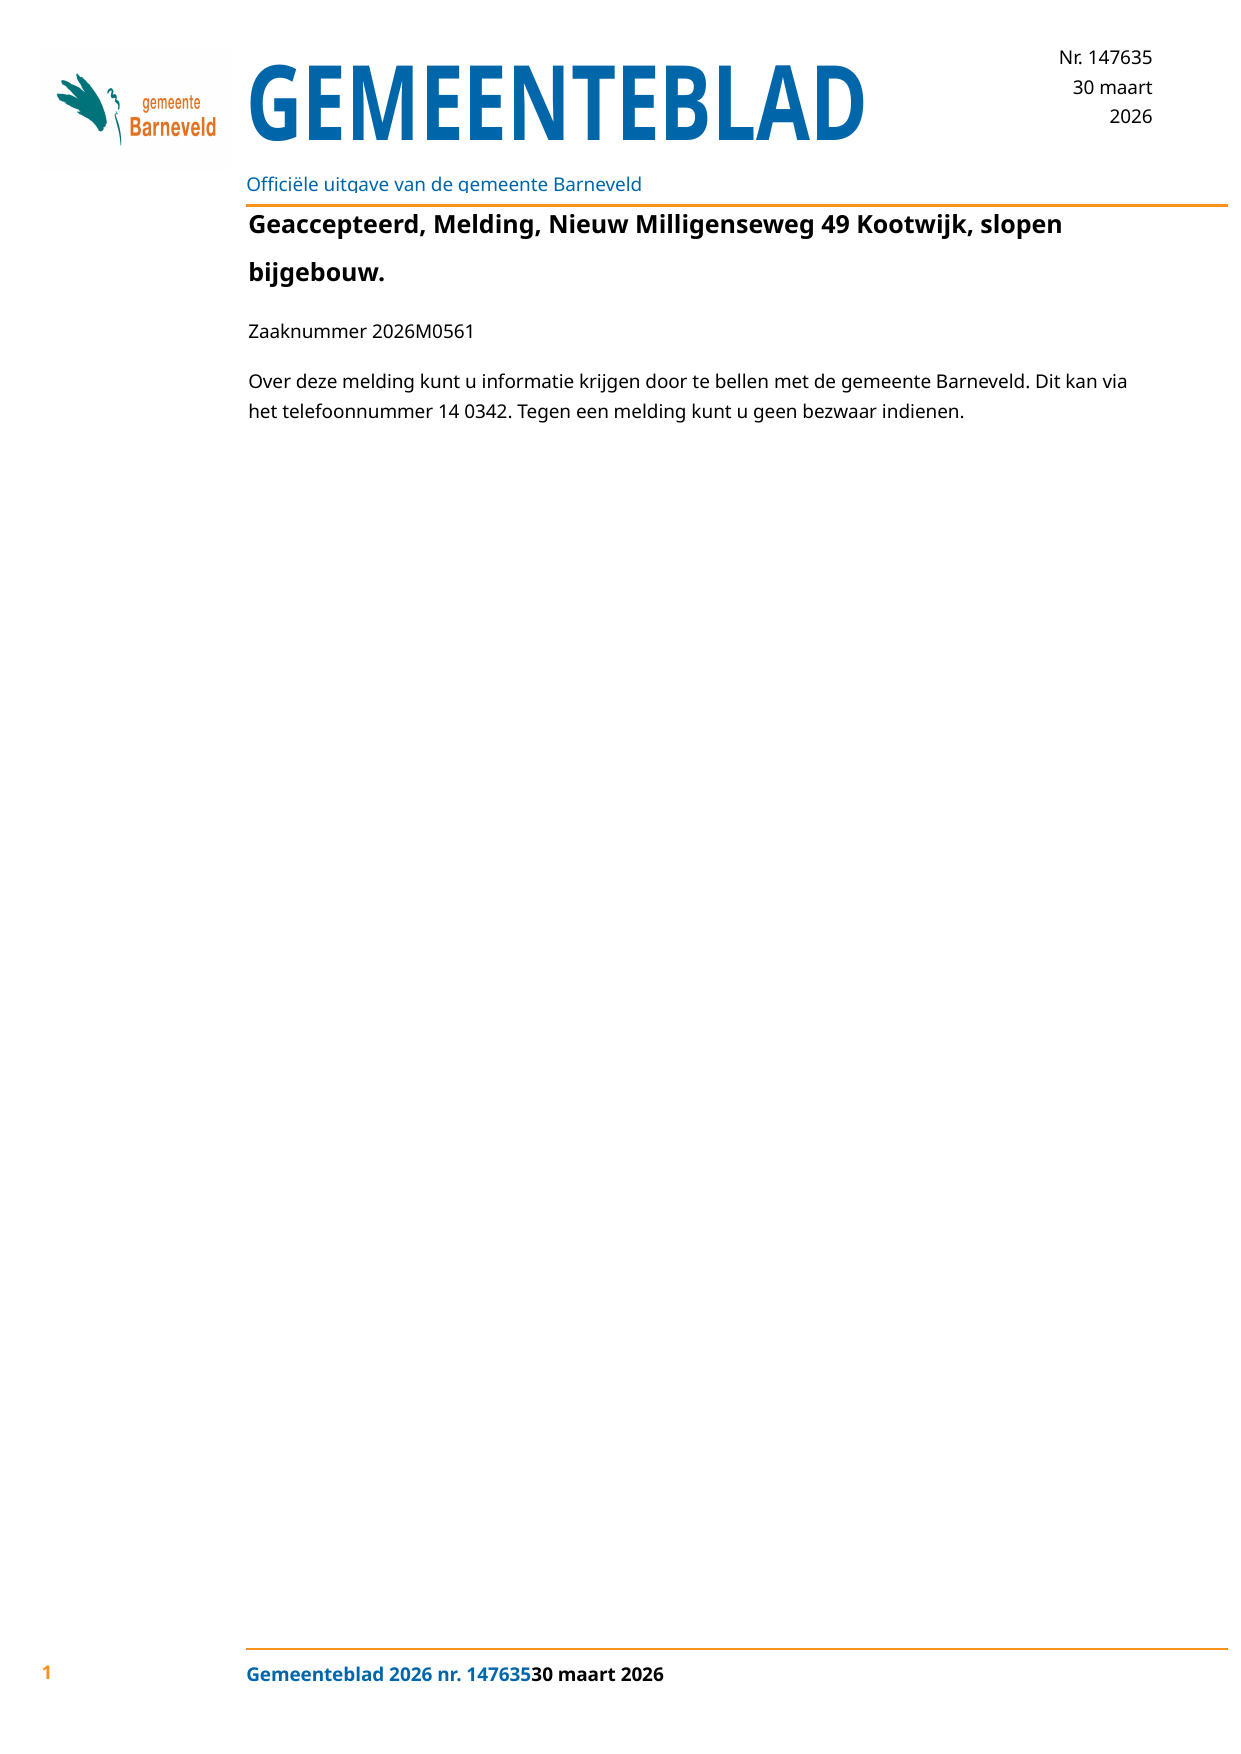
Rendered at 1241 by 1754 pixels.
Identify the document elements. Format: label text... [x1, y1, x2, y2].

text Zaaknummer 2026M0561 [248, 318, 1152, 344]
text Geaccepteerd, Melding, Nieuw Milligenseweg 49 Kootwijk, slopen bijgebouw. [248, 207, 1152, 288]
picture [41, 47, 231, 172]
text Over deze melding kunt u informatie krijgen door te bellen met de gemeente Barneveld. Dit kan via het telefoonnummer 14 0342. Tegen een melding kunt u geen bezwaar indienen. [248, 368, 1152, 424]
